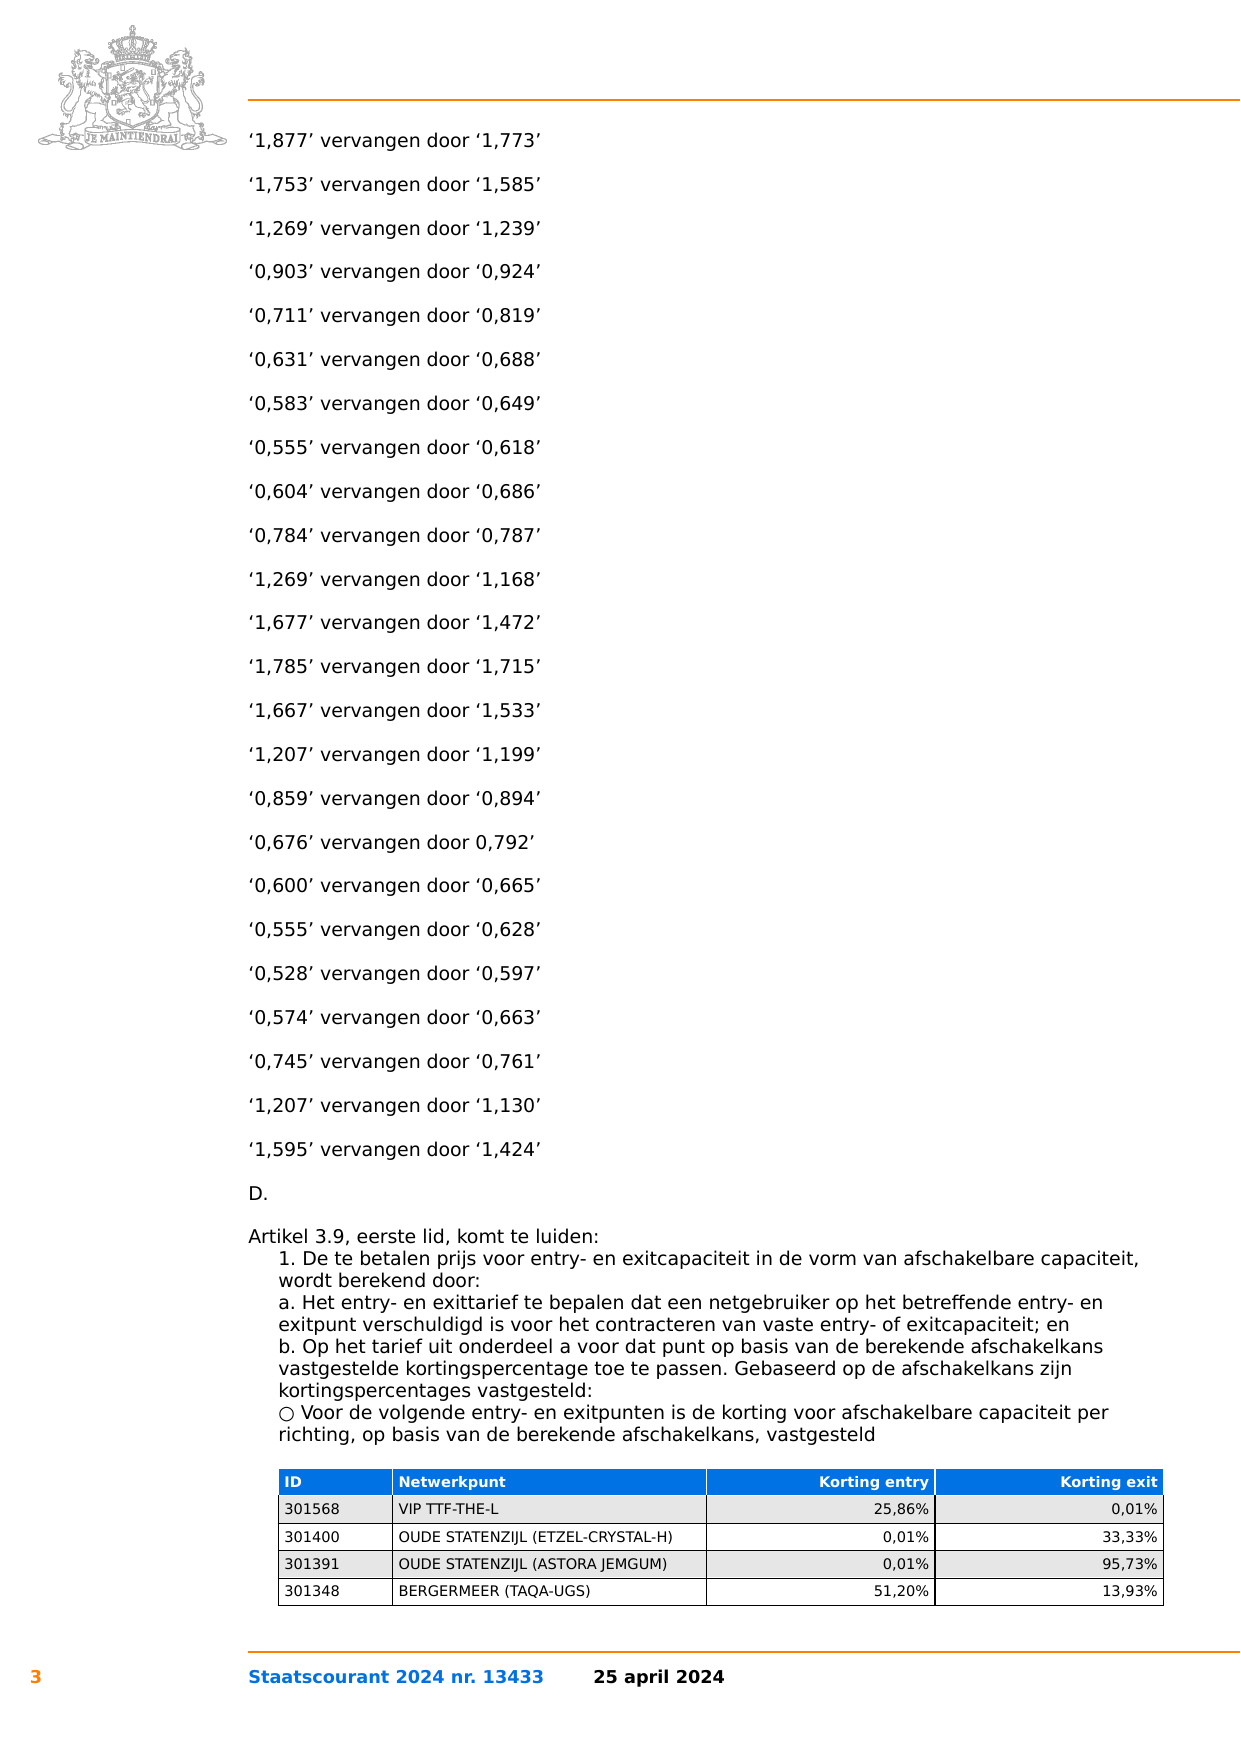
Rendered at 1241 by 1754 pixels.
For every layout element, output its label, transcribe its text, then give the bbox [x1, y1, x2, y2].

text ‘0,745’ vervangen door ‘0,761’ [248, 1051, 1163, 1073]
text ‘0,784’ vervangen door ‘0,787’ [248, 524, 1163, 547]
text b. Op het tarief uit onderdeel a voor dat punt op basis van de berekende afschakelkans vastgestelde kortingspercentage toe te passen. Gebaseerd op de afschakelkans zijn kortingspercentages vastgesteld: [278, 1336, 1163, 1402]
table_cell 51,20% [707, 1579, 934, 1605]
picture [38, 25, 227, 150]
table_cell 0,01% [936, 1496, 1163, 1523]
table_cell 301391 [279, 1551, 392, 1577]
table_cell 33,33% [936, 1524, 1163, 1550]
text ‘1,207’ vervangen door ‘1,199’ [248, 744, 1163, 766]
text ‘1,269’ vervangen door ‘1,239’ [248, 218, 1163, 239]
text ‘1,207’ vervangen door ‘1,130’ [248, 1095, 1163, 1117]
text a. Het entry- en exittarief te bepalen dat een netgebruiker op het betreffende entry- en exitpunt verschuldigd is voor het contracteren van vaste entry- of exitcapaciteit; en [278, 1292, 1163, 1336]
table_cell OUDE STATENZIJL (ETZEL-CRYSTAL-H) [393, 1524, 706, 1550]
text ‘0,604’ vervangen door ‘0,686’ [248, 481, 1163, 503]
text ‘0,631’ vervangen door ‘0,688’ [248, 349, 1163, 371]
text ‘0,676’ vervangen door 0,792’ [248, 832, 1163, 853]
text Artikel 3.9, eerste lid, komt te luiden: [248, 1226, 1163, 1248]
table_cell 301568 [279, 1496, 392, 1523]
text ‘0,555’ vervangen door ‘0,628’ [248, 919, 1163, 941]
text ‘1,667’ vervangen door ‘1,533’ [248, 700, 1163, 722]
text ‘0,859’ vervangen door ‘0,894’ [248, 788, 1163, 810]
table_cell 0,01% [707, 1551, 934, 1577]
text 1. De te betalen prijs voor entry- en exitcapaciteit in de vorm van afschakelbare capaciteit, wordt berekend door: [278, 1248, 1163, 1292]
table_cell 301348 [279, 1579, 392, 1605]
table_cell VIP TTF-THE-L [393, 1496, 706, 1523]
table_cell BERGERMEER (TAQA-UGS) [393, 1579, 706, 1605]
text ‘1,753’ vervangen door ‘1,585’ [248, 174, 1163, 196]
text ‘0,574’ vervangen door ‘0,663’ [248, 1007, 1163, 1029]
text ○ Voor de volgende entry- en exitpunten is de korting voor afschakelbare capaciteit per richting, op basis van de berekende afschakelkans, vastgesteld [278, 1402, 1163, 1446]
table_cell 95,73% [936, 1551, 1163, 1577]
table_header Korting exit [936, 1469, 1163, 1495]
table_cell 25,86% [707, 1496, 934, 1523]
text ‘1,785’ vervangen door ‘1,715’ [248, 656, 1163, 678]
table_cell 301400 [279, 1524, 392, 1550]
text D. [248, 1182, 1163, 1204]
text ‘1,595’ vervangen door ‘1,424’ [248, 1138, 1163, 1161]
table_header ID [279, 1469, 392, 1495]
text ‘1,877’ vervangen door ‘1,773’ [248, 130, 1163, 152]
text ‘0,600’ vervangen door ‘0,665’ [248, 875, 1163, 897]
table_cell OUDE STATENZIJL (ASTORA JEMGUM) [393, 1551, 706, 1577]
text ‘0,528’ vervangen door ‘0,597’ [248, 963, 1163, 985]
table_cell 13,93% [936, 1579, 1163, 1605]
table_header Netwerkpunt [393, 1469, 706, 1495]
table_header Korting entry [707, 1469, 934, 1495]
text ‘0,555’ vervangen door ‘0,618’ [248, 437, 1163, 459]
text ‘0,711’ vervangen door ‘0,819’ [248, 305, 1163, 327]
text ‘0,583’ vervangen door ‘0,649’ [248, 393, 1163, 415]
text ‘1,677’ vervangen door ‘1,472’ [248, 612, 1163, 634]
text ‘1,269’ vervangen door ‘1,168’ [248, 568, 1163, 590]
text ‘0,903’ vervangen door ‘0,924’ [248, 261, 1163, 283]
table_cell 0,01% [707, 1524, 934, 1550]
